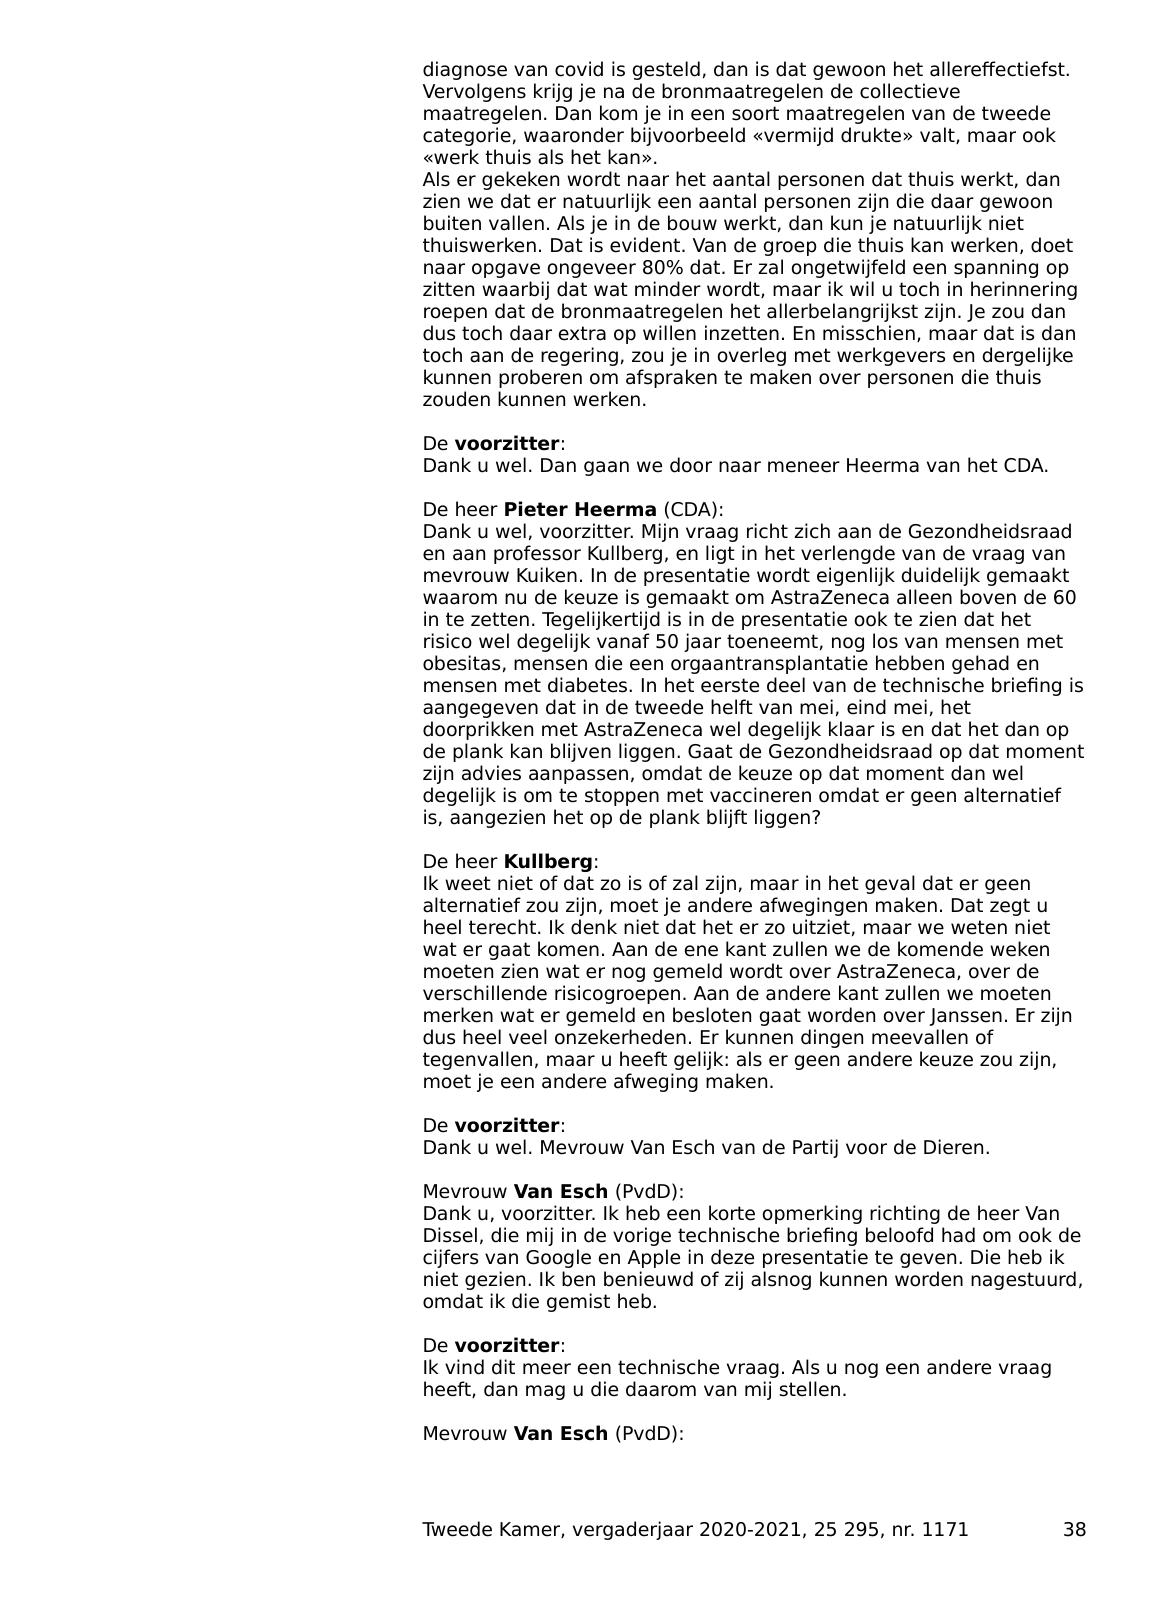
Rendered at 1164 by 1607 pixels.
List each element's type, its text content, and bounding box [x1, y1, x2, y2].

text diagnose van covid is gesteld, dan is dat gewoon het allereffectiefst. Vervolgens krijg je na de bronmaatregelen de collectieve maatregelen. Dan kom je in een soort maatregelen van de tweede categorie, waaronder bijvoorbeeld «vermijd drukte» valt, maar ook «werk thuis als het kan». [422, 59, 1087, 169]
text De voorzitter: [422, 433, 1087, 455]
text Dank u wel, voorzitter. Mijn vraag richt zich aan de Gezondheidsraad en aan professor Kullberg, en ligt in het verlengde van de vraag van mevrouw Kuiken. In de presentatie wordt eigenlijk duidelijk gemaakt waarom nu de keuze is gemaakt om AstraZeneca alleen boven de 60 in te zetten. Tegelijkertijd is in de presentatie ook te zien dat het risico wel degelijk vanaf 50 jaar toeneemt, nog los van mensen met obesitas, mensen die een orgaantransplantatie hebben gehad en mensen met diabetes. In het eerste deel van de technische briefing is aangegeven dat in de tweede helft van mei, eind mei, het doorprikken met AstraZeneca wel degelijk klaar is en dat het dan op de plank kan blijven liggen. Gaat de Gezondheidsraad op dat moment zijn advies aanpassen, omdat de keuze op dat moment dan wel degelijk is om te stoppen met vaccineren omdat er geen alternatief is, aangezien het op de plank blijft liggen? [422, 521, 1087, 829]
text Mevrouw Van Esch (PvdD): [422, 1181, 1087, 1203]
text De heer Kullberg: [422, 851, 1087, 873]
text Ik weet niet of dat zo is of zal zijn, maar in het geval dat er geen alternatief zou zijn, moet je andere afwegingen maken. Dat zegt u heel terecht. Ik denk niet dat het er zo uitziet, maar we weten niet wat er gaat komen. Aan de ene kant zullen we de komende weken moeten zien wat er nog gemeld wordt over AstraZeneca, over de verschillende risicogroepen. Aan de andere kant zullen we moeten merken wat er gemeld en besloten gaat worden over Janssen. Er zijn dus heel veel onzekerheden. Er kunnen dingen meevallen of tegenvallen, maar u heeft gelijk: als er geen andere keuze zou zijn, moet je een andere afweging maken. [422, 873, 1087, 1093]
text Als er gekeken wordt naar het aantal personen dat thuis werkt, dan zien we dat er natuurlijk een aantal personen zijn die daar gewoon buiten vallen. Als je in de bouw werkt, dan kun je natuurlijk niet thuiswerken. Dat is evident. Van de groep die thuis kan werken, doet naar opgave ongeveer 80% dat. Er zal ongetwijfeld een spanning op zitten waarbij dat wat minder wordt, maar ik wil u toch in herinnering roepen dat de bronmaatregelen het allerbelangrijkst zijn. Je zou dan dus toch daar extra op willen inzetten. En misschien, maar dat is dan toch aan de regering, zou je in overleg met werkgevers en dergelijke kunnen proberen om afspraken te maken over personen die thuis zouden kunnen werken. [422, 169, 1087, 411]
text Dank u wel. Mevrouw Van Esch van de Partij voor de Dieren. [422, 1137, 1087, 1159]
text Dank u, voorzitter. Ik heb een korte opmerking richting de heer Van Dissel, die mij in de vorige technische briefing beloofd had om ook de cijfers van Google en Apple in deze presentatie te geven. Die heb ik niet gezien. Ik ben benieuwd of zij alsnog kunnen worden nagestuurd, omdat ik die gemist heb. [422, 1203, 1087, 1313]
text Mevrouw Van Esch (PvdD): [422, 1423, 1087, 1445]
text De heer Pieter Heerma (CDA): [422, 499, 1087, 521]
text De voorzitter: [422, 1115, 1087, 1137]
text Ik vind dit meer een technische vraag. Als u nog een andere vraag heeft, dan mag u die daarom van mij stellen. [422, 1357, 1087, 1401]
text De voorzitter: [422, 1335, 1087, 1357]
text Dank u wel. Dan gaan we door naar meneer Heerma van het CDA. [422, 455, 1087, 477]
